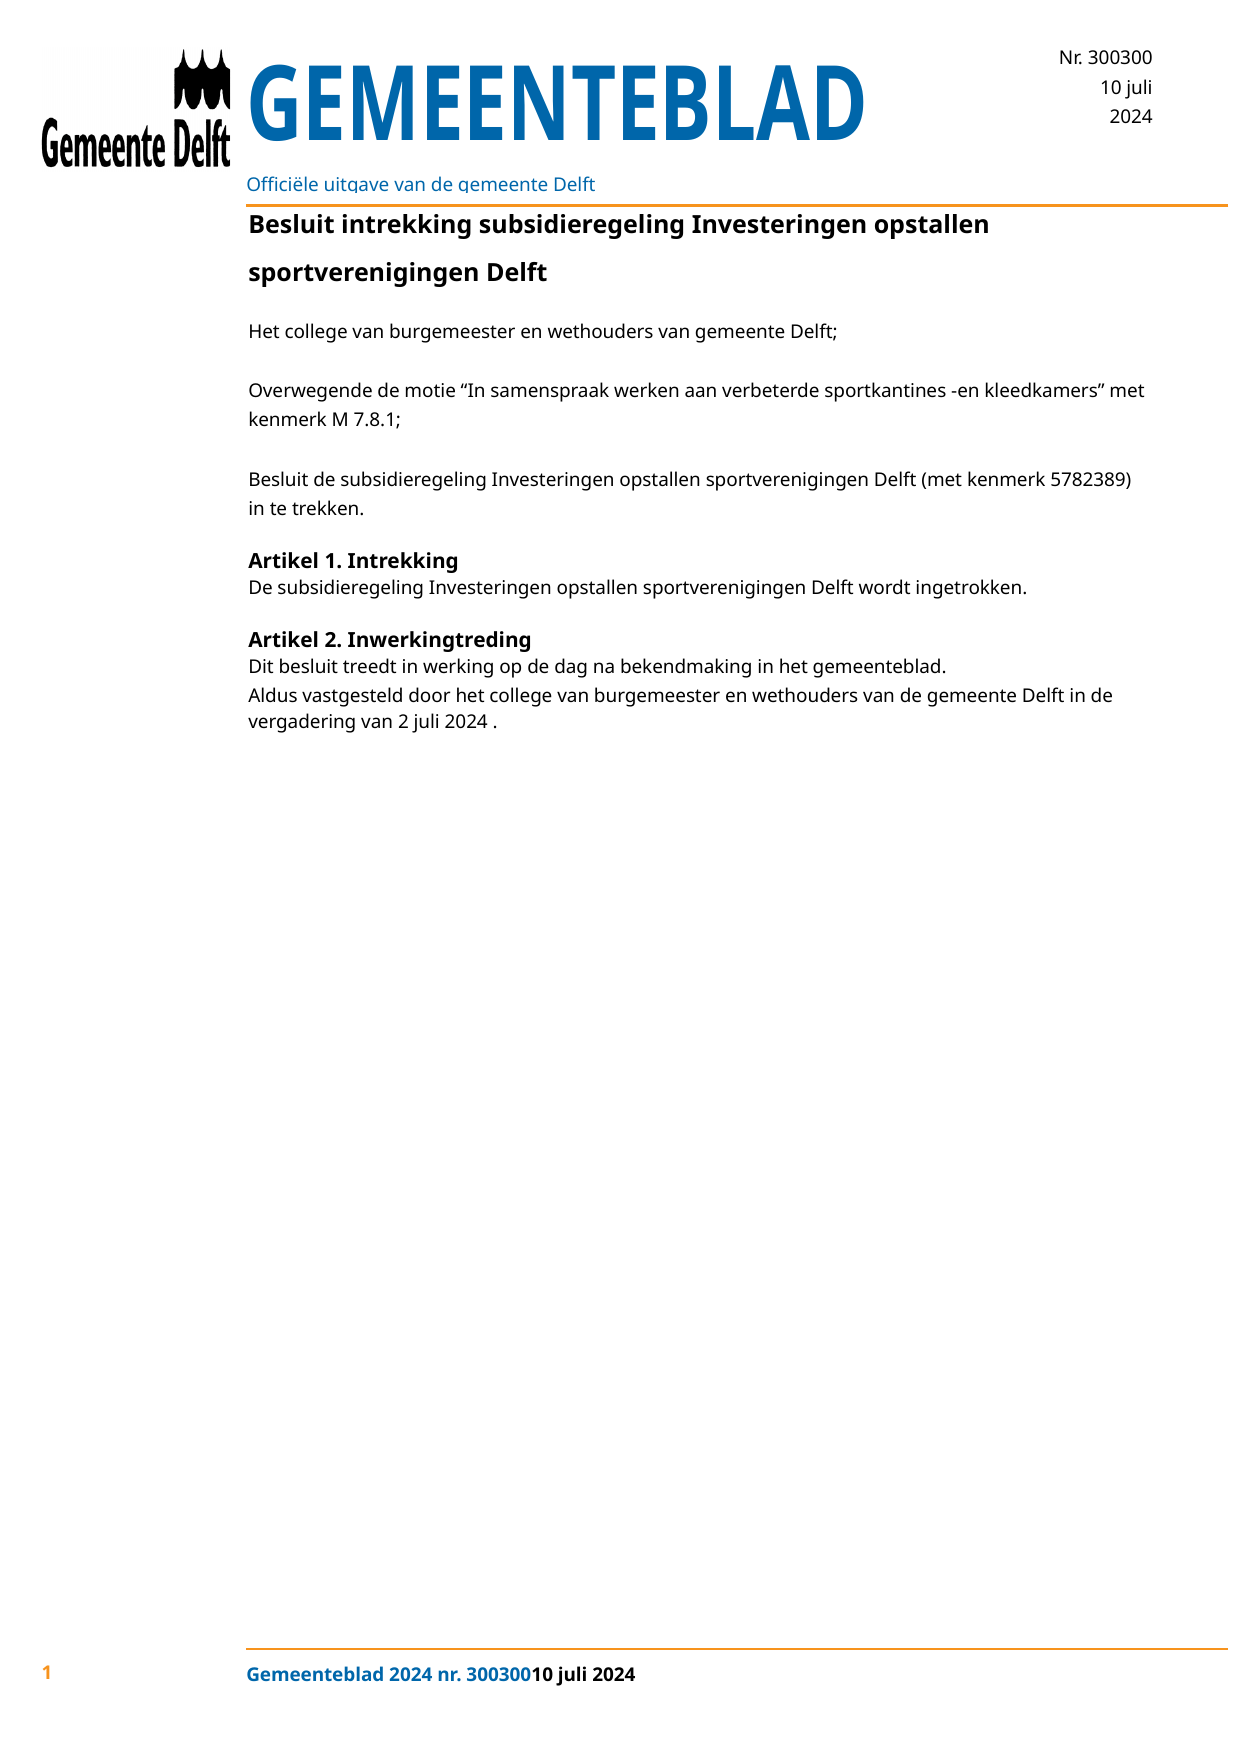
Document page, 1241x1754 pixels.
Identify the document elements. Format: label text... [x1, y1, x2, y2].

picture [41, 47, 231, 172]
text De subsidieregeling Investeringen opstallen sportverenigingen Delft wordt ingetrokken. [248, 574, 1152, 600]
text Besluit de subsidieregeling Investeringen opstallen sportverenigingen Delft (met kenmerk 5782389) in te trekken. [248, 466, 1152, 521]
text Aldus vastgesteld door het college van burgemeester en wethouders van de gemeente Delft in de vergadering van 2 juli 2024 . [248, 683, 1152, 734]
text Besluit intrekking subsidieregeling Investeringen opstallen sportverenigingen Delft [248, 207, 1152, 288]
text Dit besluit treedt in werking op de dag na bekendmaking in het gemeenteblad. [248, 653, 1152, 679]
text Artikel 2. Inwerkingtreding [248, 625, 1152, 653]
text Het college van burgemeester en wethouders van gemeente Delft; [248, 318, 1152, 344]
text Overwegende de motie “In samenspraak werken aan verbeterde sportkantines -en kleedkamers” met kenmerk M 7.8.1; [248, 377, 1152, 432]
text Artikel 1. Intrekking [248, 546, 1152, 574]
